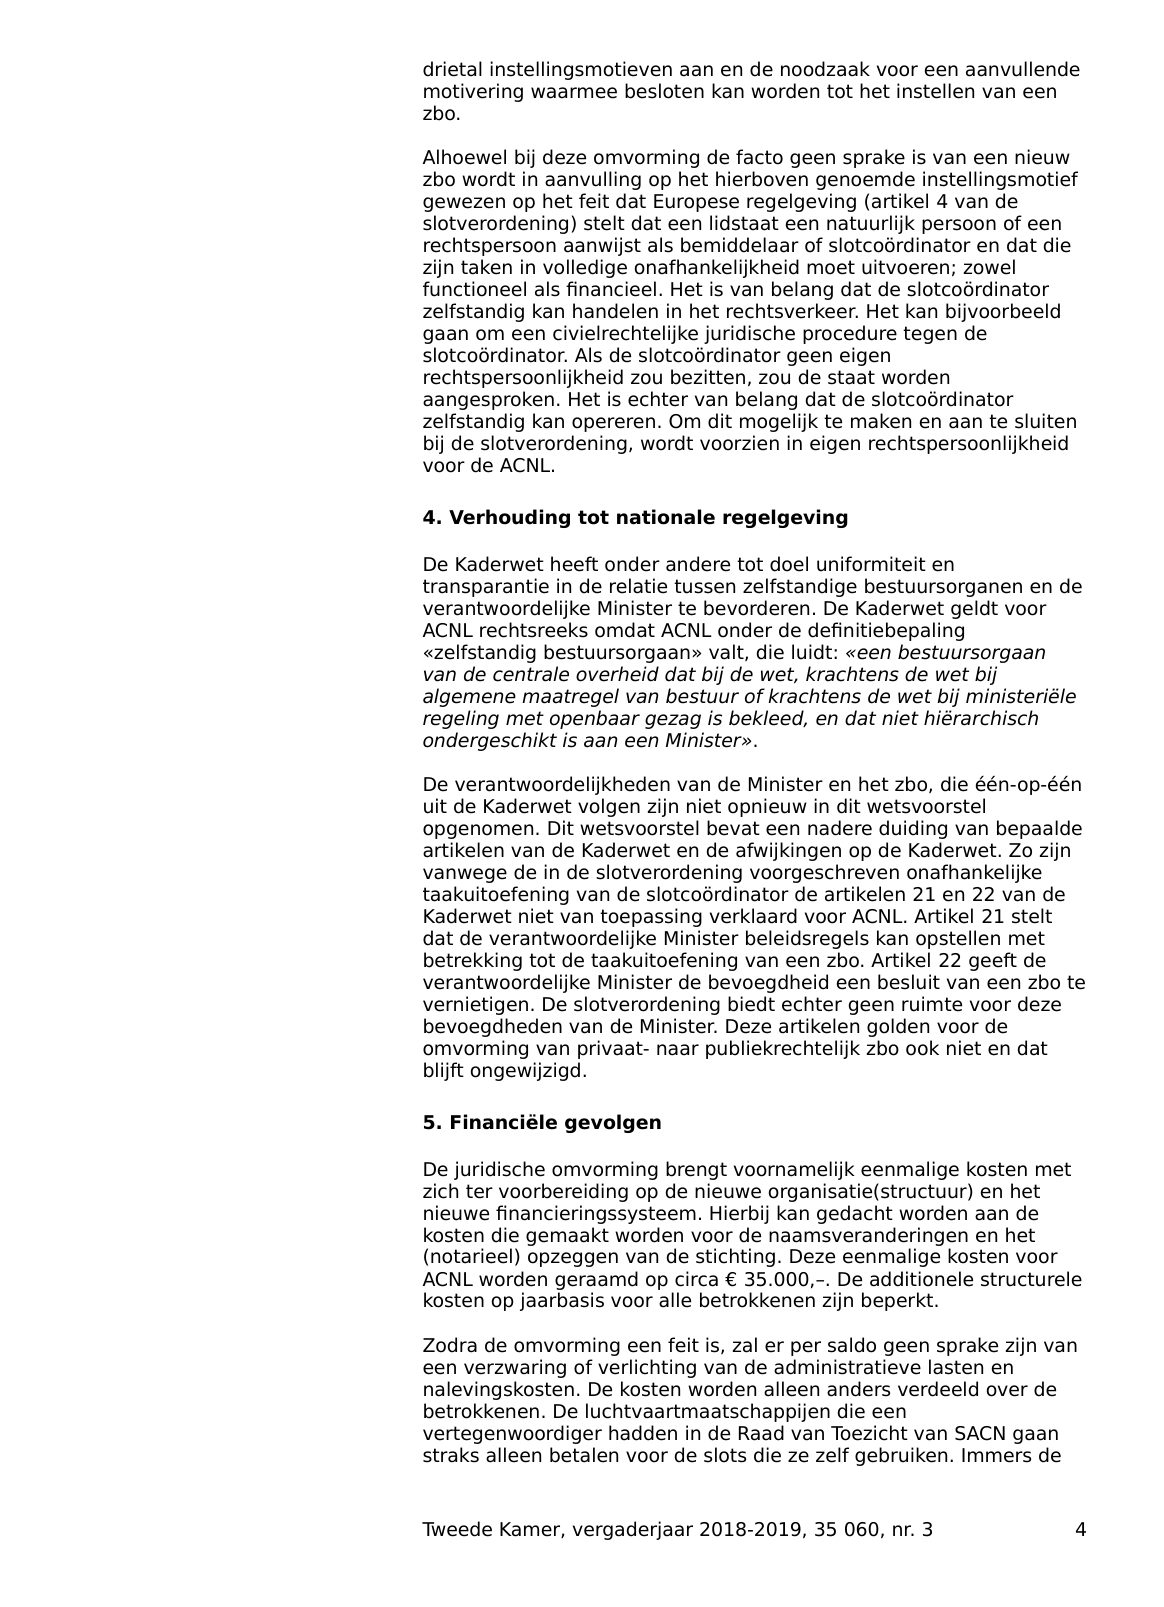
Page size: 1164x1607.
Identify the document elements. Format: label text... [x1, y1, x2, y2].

text Alhoewel bij deze omvorming de facto geen sprake is van een nieuw zbo wordt in aanvulling op het hierboven genoemde instellingsmotief gewezen op het feit dat Europese regelgeving (artikel 4 van de slotverordening) stelt dat een lidstaat een natuurlijk persoon of een rechtspersoon aanwijst als bemiddelaar of slotcoördinator en dat die zijn taken in volledige onafhankelijkheid moet uitvoeren; zowel functioneel als financieel. Het is van belang dat de slotcoördinator zelfstandig kan handelen in het rechtsverkeer. Het kan bijvoorbeeld gaan om een civielrechtelijke juridische procedure tegen de slotcoördinator. Als de slotcoördinator geen eigen rechtspersoonlijkheid zou bezitten, zou de staat worden aangesproken. Het is echter van belang dat de slotcoördinator zelfstandig kan opereren. Om dit mogelijk te maken en aan te sluiten bij de slotverordening, wordt voorzien in eigen rechtspersoonlijkheid voor de ACNL. [422, 147, 1087, 477]
text De Kaderwet heeft onder andere tot doel uniformiteit en transparantie in de relatie tussen zelfstandige bestuursorganen en de verantwoordelijke Minister te bevorderen. De Kaderwet geldt voor ACNL rechtsreeks omdat ACNL onder de definitiebepaling «zelfstandig bestuursorgaan» valt, die luidt: «een bestuursorgaan van de centrale overheid dat bij de wet, krachtens de wet bij algemene maatregel van bestuur of krachtens de wet bij ministeriële regeling met openbaar gezag is bekleed, en dat niet hiërarchisch ondergeschikt is aan een Minister». [422, 554, 1087, 752]
text Zodra de omvorming een feit is, zal er per saldo geen sprake zijn van een verzwaring of verlichting van de administratieve lasten en nalevingskosten. De kosten worden alleen anders verdeeld over de betrokkenen. De luchtvaartmaatschappijen die een vertegenwoordiger hadden in de Raad van Toezicht van SACN gaan straks alleen betalen voor de slots die ze zelf gebruiken. Immers de [422, 1334, 1087, 1466]
text De juridische omvorming brengt voornamelijk eenmalige kosten met zich ter voorbereiding op de nieuwe organisatie(structuur) en het nieuwe financieringssysteem. Hierbij kan gedacht worden aan de kosten die gemaakt worden voor de naamsveranderingen en het (notarieel) opzeggen van de stichting. Deze eenmalige kosten voor ACNL worden geraamd op circa € 35.000,–. De additionele structurele kosten op jaarbasis voor alle betrokkenen zijn beperkt. [422, 1158, 1087, 1312]
text De verantwoordelijkheden van de Minister en het zbo, die één-op-één uit de Kaderwet volgen zijn niet opnieuw in dit wetsvoorstel opgenomen. Dit wetsvoorstel bevat een nadere duiding van bepaalde artikelen van de Kaderwet en de afwijkingen op de Kaderwet. Zo zijn vanwege de in de slotverordening voorgeschreven onafhankelijke taakuitoefening van de slotcoördinator de artikelen 21 en 22 van de Kaderwet niet van toepassing verklaard voor ACNL. Artikel 21 stelt dat de verantwoordelijke Minister beleidsregels kan opstellen met betrekking tot de taakuitoefening van een zbo. Artikel 22 geeft de verantwoordelijke Minister de bevoegdheid een besluit van een zbo te vernietigen. De slotverordening biedt echter geen ruimte voor deze bevoegdheden van de Minister. Deze artikelen golden voor de omvorming van privaat- naar publiekrechtelijk zbo ook niet en dat blijft ongewijzigd. [422, 774, 1087, 1082]
subtitle 4. Verhouding tot nationale regelgeving [422, 507, 1087, 529]
text drietal instellingsmotieven aan en de noodzaak voor een aanvullende motivering waarmee besloten kan worden tot het instellen van een zbo. [422, 59, 1087, 125]
subtitle 5. Financiële gevolgen [422, 1112, 1087, 1133]
